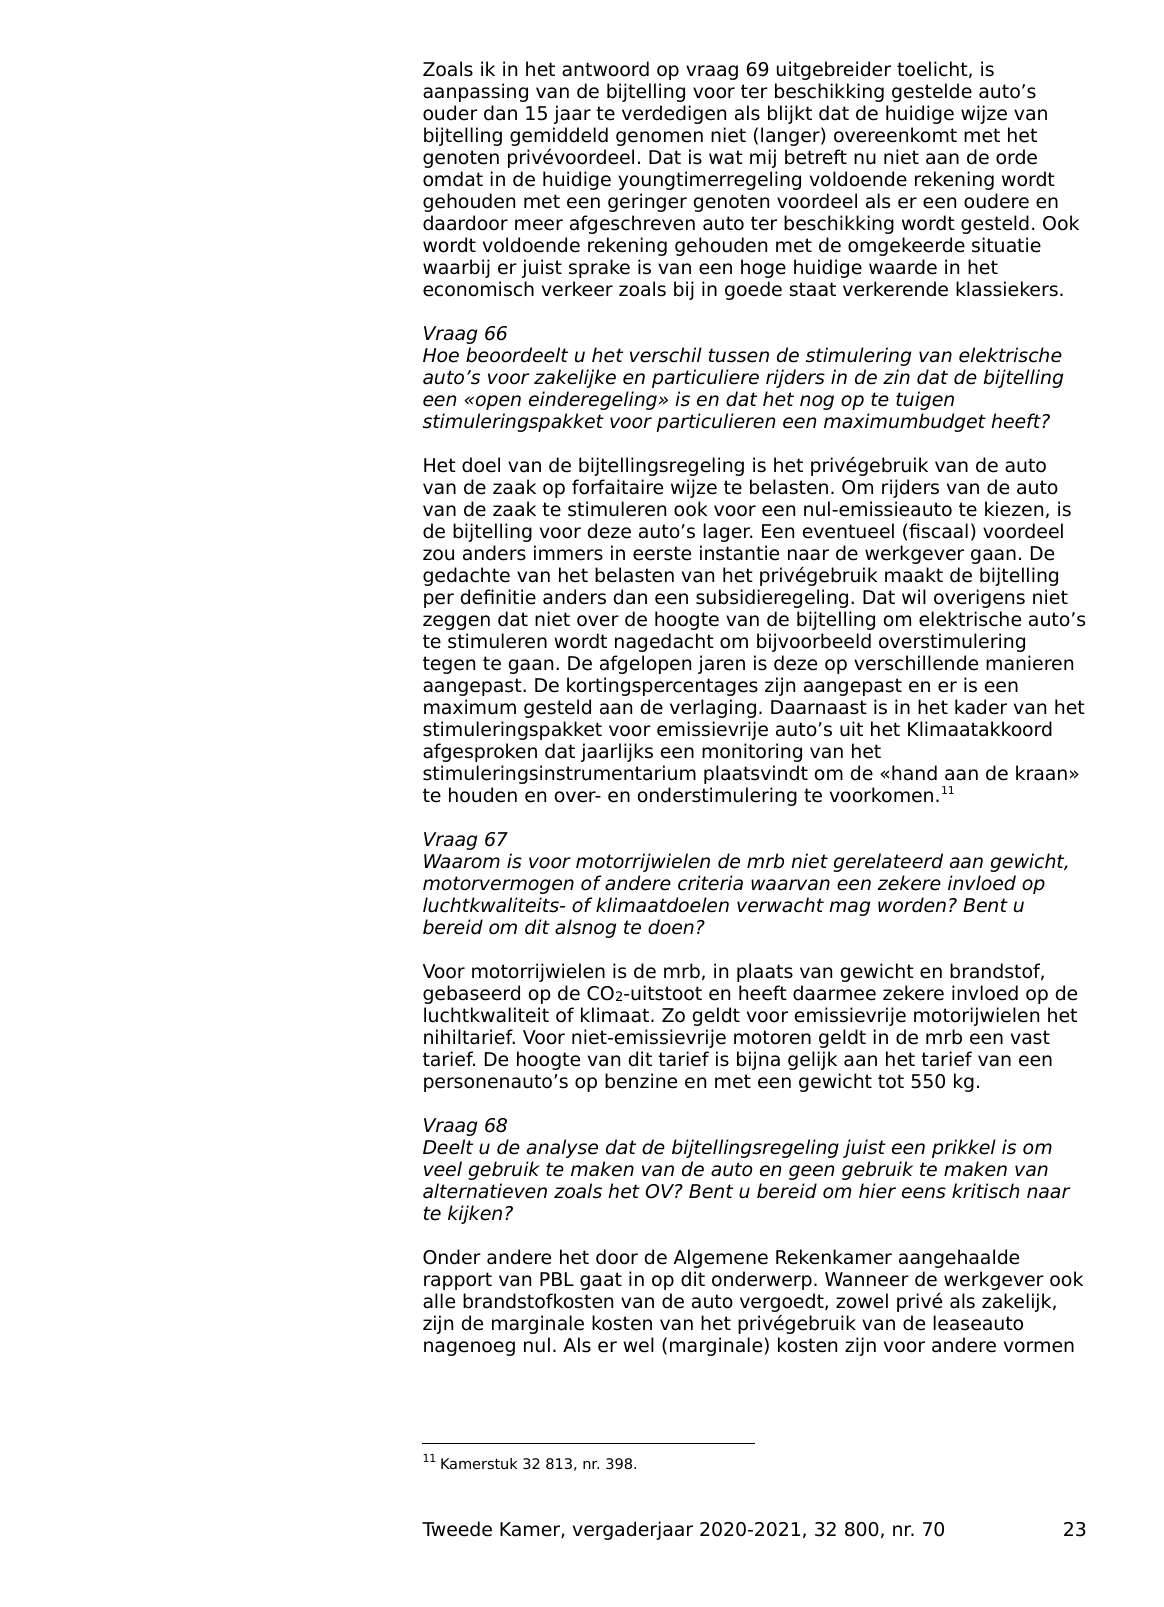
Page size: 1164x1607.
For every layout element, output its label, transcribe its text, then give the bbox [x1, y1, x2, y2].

text Deelt u de analyse dat de bijtellingsregeling juist een prikkel is om veel gebruik te maken van de auto en geen gebruik te maken van alternatieven zoals het OV? Bent u bereid om hier eens kritisch naar te kijken? [422, 1137, 1087, 1225]
text Voor motorrijwielen is de mrb, in plaats van gewicht en brandstof, gebaseerd op de CO2-uitstoot en heeft daarmee zekere invloed op de luchtkwaliteit of klimaat. Zo geldt voor emissievrije motorijwielen het nihiltarief. Voor niet-emissievrije motoren geldt in de mrb een vast tarief. De hoogte van dit tarief is bijna gelijk aan het tarief van een personenauto’s op benzine en met een gewicht tot 550 kg. [422, 961, 1087, 1093]
text Het doel van de bijtellingsregeling is het privégebruik van de auto van de zaak op forfaitaire wijze te belasten. Om rijders van de auto van de zaak te stimuleren ook voor een nul-emissieauto te kiezen, is de bijtelling voor deze auto’s lager. Een eventueel (fiscaal) voordeel zou anders immers in eerste instantie naar de werkgever gaan. De gedachte van het belasten van het privégebruik maakt de bijtelling per definitie anders dan een subsidieregeling. Dat wil overigens niet zeggen dat niet over de hoogte van de bijtelling om elektrische auto’s te stimuleren wordt nagedacht om bijvoorbeeld overstimulering tegen te gaan. De afgelopen jaren is deze op verschillende manieren aangepast. De kortingspercentages zijn aangepast en er is een maximum gesteld aan de verlaging. Daarnaast is in het kader van het stimuleringspakket voor emissievrije auto’s uit het Klimaatakkoord afgesproken dat jaarlijks een monitoring van het stimuleringsinstrumentarium plaatsvindt om de «hand aan de kraan» te houden en over- en onderstimulering te voorkomen. [422, 455, 1087, 807]
text Vraag 67 [422, 829, 1087, 851]
text Vraag 68 [422, 1115, 1087, 1137]
text Waarom is voor motorrijwielen de mrb niet gerelateerd aan gewicht, motorvermogen of andere criteria waarvan een zekere invloed op luchtkwaliteits- of klimaatdoelen verwacht mag worden? Bent u bereid om dit alsnog te doen? [422, 851, 1087, 939]
text Vraag 66 [422, 323, 1087, 345]
text Zoals ik in het antwoord op vraag 69 uitgebreider toelicht, is aanpassing van de bijtelling voor ter beschikking gestelde auto’s ouder dan 15 jaar te verdedigen als blijkt dat de huidige wijze van bijtelling gemiddeld genomen niet (langer) overeenkomt met het genoten privévoordeel. Dat is wat mij betreft nu niet aan de orde omdat in de huidige youngtimerregeling voldoende rekening wordt gehouden met een geringer genoten voordeel als er een oudere en daardoor meer afgeschreven auto ter beschikking wordt gesteld. Ook wordt voldoende rekening gehouden met de omgekeerde situatie waarbij er juist sprake is van een hoge huidige waarde in het economisch verkeer zoals bij in goede staat verkerende klassiekers. [422, 59, 1087, 301]
text Kamerstuk 32 813, nr. 398. [422, 1452, 1087, 1474]
text Hoe beoordeelt u het verschil tussen de stimulering van elektrische auto’s voor zakelijke en particuliere rijders in de zin dat de bijtelling een «open einderegeling» is en dat het nog op te tuigen stimuleringspakket voor particulieren een maximumbudget heeft? [422, 345, 1087, 433]
text Onder andere het door de Algemene Rekenkamer aangehaalde rapport van PBL gaat in op dit onderwerp. Wanneer de werkgever ook alle brandstofkosten van de auto vergoedt, zowel privé als zakelijk, zijn de marginale kosten van het privégebruik van de leaseauto nagenoeg nul. Als er wel (marginale) kosten zijn voor andere vormen [422, 1247, 1087, 1357]
